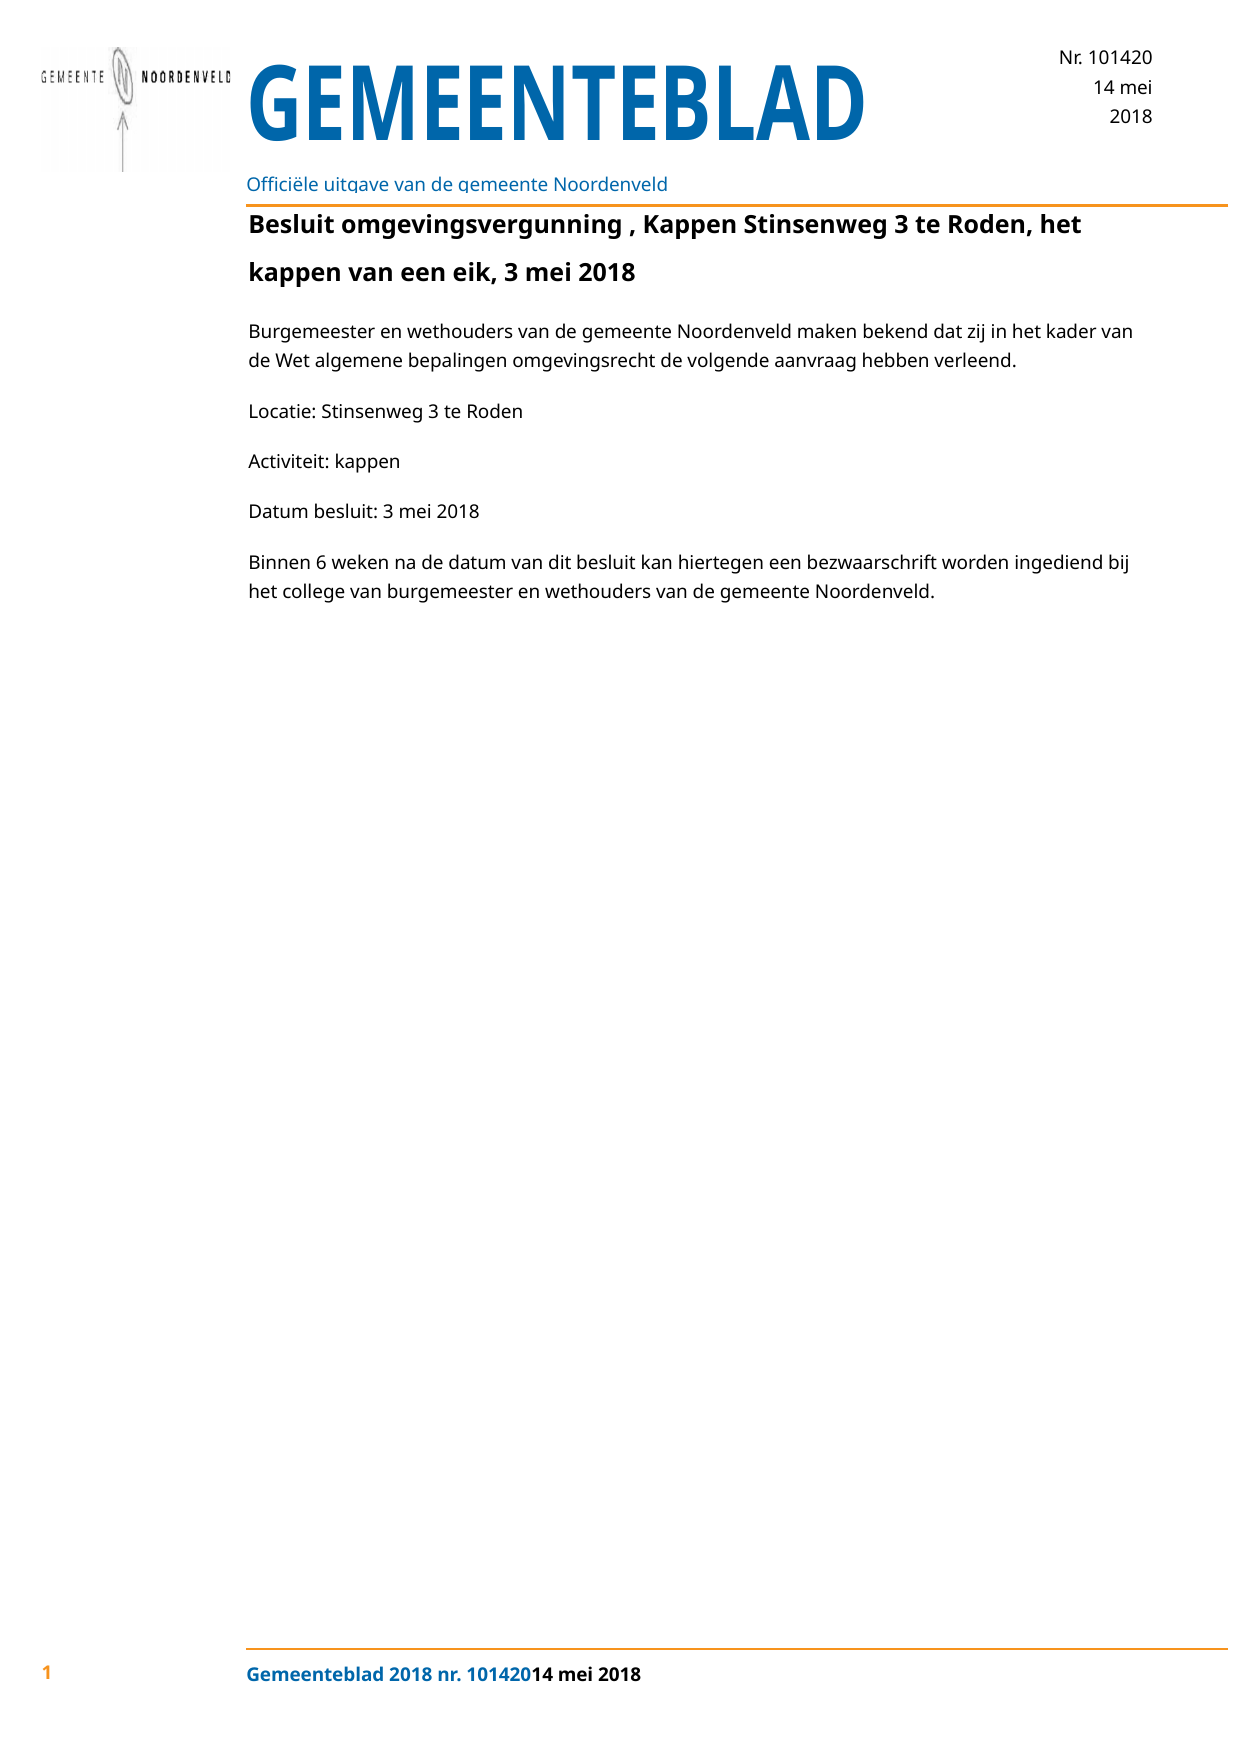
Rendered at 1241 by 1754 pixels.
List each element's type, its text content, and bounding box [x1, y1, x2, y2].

text Locatie: Stinsenweg 3 te Roden [248, 398, 1152, 424]
text Burgemeester en wethouders van de gemeente Noordenveld maken bekend dat zij in het kader van de Wet algemene bepalingen omgevingsrecht de volgende aanvraag hebben verleend. [248, 318, 1152, 373]
picture [41, 47, 231, 172]
text Besluit omgevingsvergunning , Kappen Stinsenweg 3 te Roden, het kappen van een eik, 3 mei 2018 [248, 207, 1152, 288]
text Datum besluit: 3 mei 2018 [248, 499, 1152, 524]
text Binnen 6 weken na de datum van dit besluit kan hiertegen een bezwaarschrift worden ingediend bij het college van burgemeester en wethouders van de gemeente Noordenveld. [248, 549, 1152, 604]
text Activiteit: kappen [248, 448, 1152, 474]
